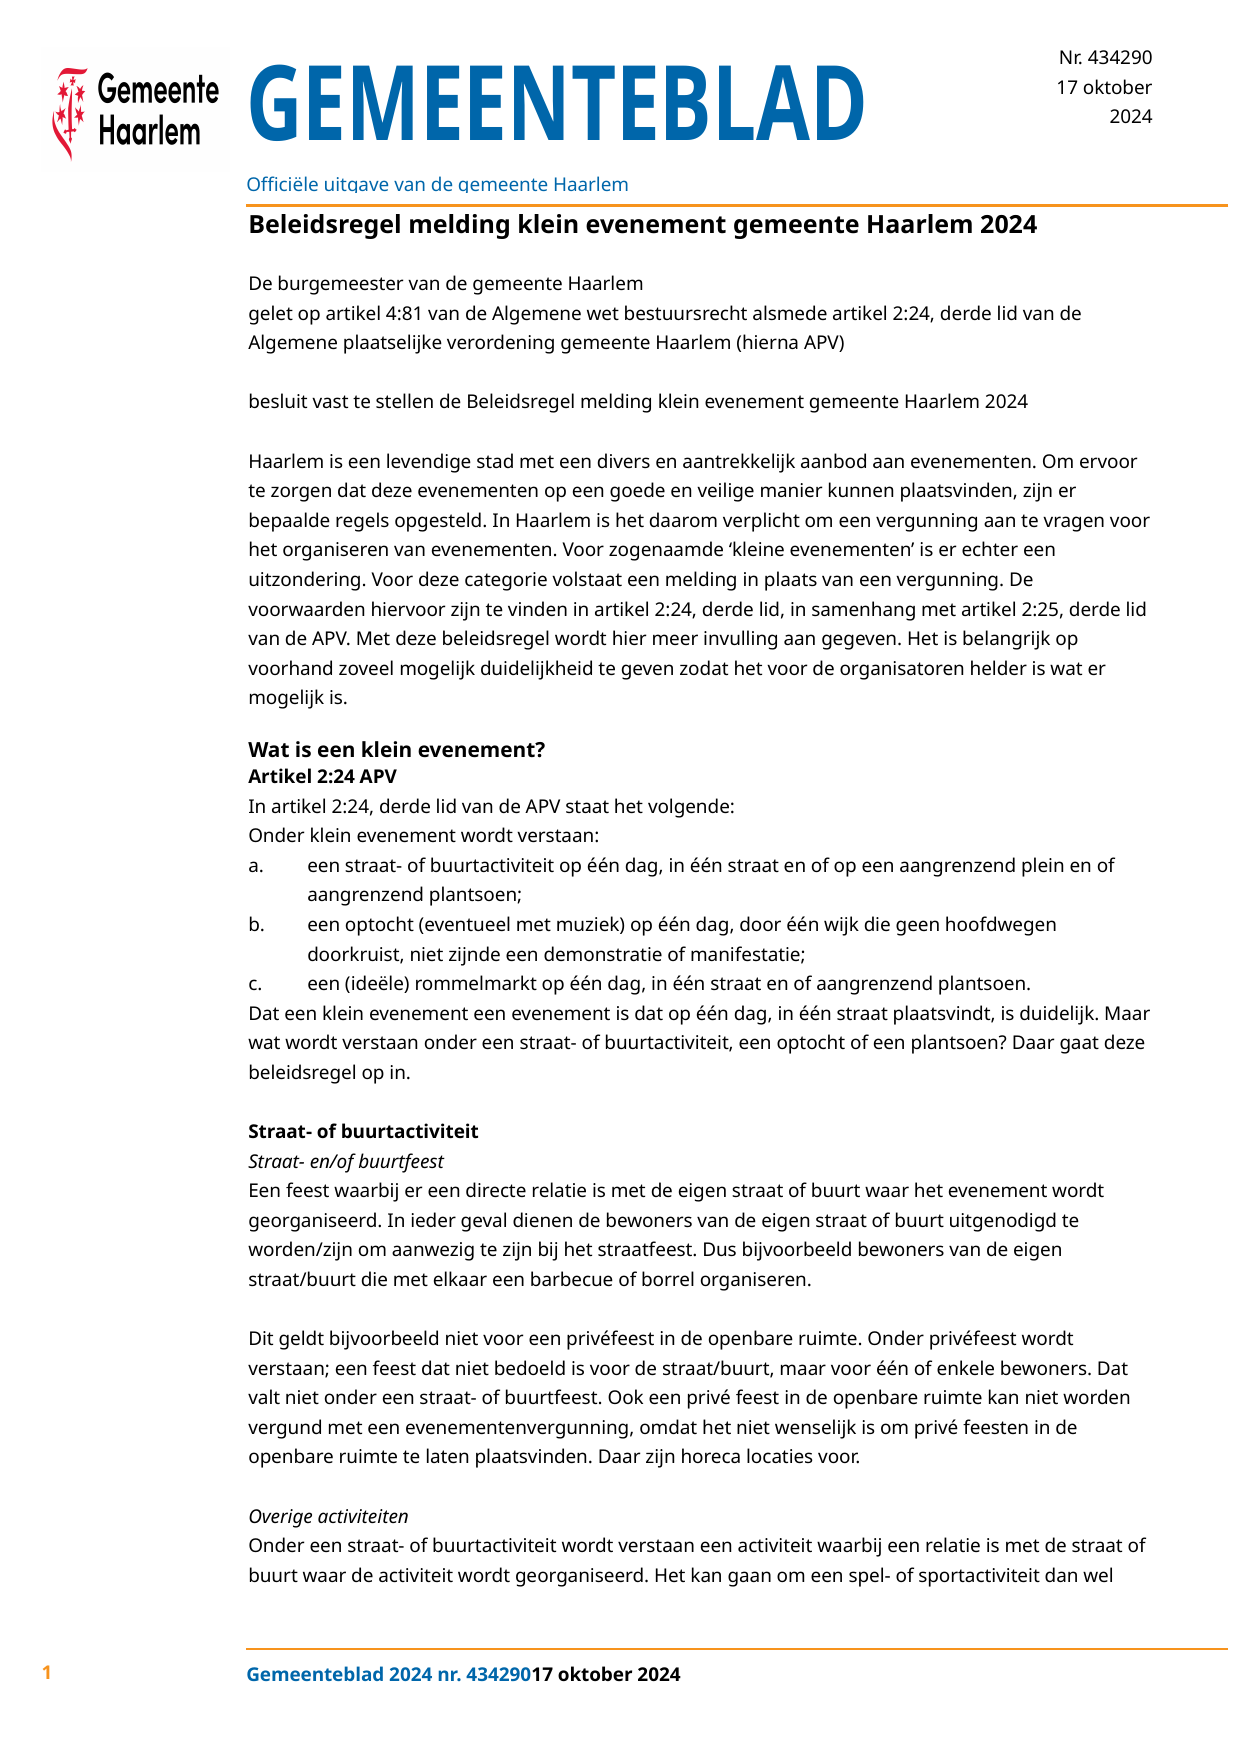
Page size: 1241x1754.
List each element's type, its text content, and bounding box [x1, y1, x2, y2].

text Straat- of buurtactiviteit [248, 1118, 1152, 1144]
text Onder een straat- of buurtactiviteit wordt verstaan een activiteit waarbij een relatie is met de straat of buurt waar de activiteit wordt georganiseerd. Het kan gaan om een spel- of sportactiviteit dan wel [248, 1532, 1152, 1588]
text Artikel 2:24 APV [248, 763, 1152, 789]
text besluit vast te stellen de Beleidsregel melding klein evenement gemeente Haarlem 2024 [248, 389, 1152, 414]
text Onder klein evenement wordt verstaan: [248, 822, 1152, 848]
text De burgemeester van de gemeente Haarlem [248, 270, 1152, 296]
text Haarlem is een levendige stad met een divers en aantrekkelijk aanbod aan evenementen. Om ervoor te zorgen dat deze evenementen op een goede en veilige manier kunnen plaatsvinden, zijn er bepaalde regels opgesteld. In Haarlem is het daarom verplicht om een vergunning aan te vragen voor het organiseren van evenementen. Voor zogenaamde ‘kleine evenementen’ is er echter een uitzondering. Voor deze categorie volstaat een melding in plaats van een vergunning. De voorwaarden hiervoor zijn te vinden in artikel 2:24, derde lid, in samenhang met artikel 2:25, derde lid van de APV. Met deze beleidsregel wordt hier meer invulling aan gegeven. Het is belangrijk op voorhand zoveel mogelijk duidelijkheid te geven zodat het voor de organisatoren helder is wat er mogelijk is. [248, 448, 1152, 710]
text gelet op artikel 4:81 van de Algemene wet bestuursrecht alsmede artikel 2:24, derde lid van de Algemene plaatselijke verordening gemeente Haarlem (hierna APV) [248, 300, 1152, 355]
list een optocht (eventueel met muziek) op één dag, door één wijk die geen hoofdwegen doorkruist, niet zijnde een demonstratie of manifestatie; [248, 911, 1152, 967]
text Straat- en/of buurtfeest [248, 1148, 1152, 1174]
text Dat een klein evenement een evenement is dat op één dag, in één straat plaatsvindt, is duidelijk. Maar wat wordt verstaan onder een straat- of buurtactiviteit, een optocht of een plantsoen? Daar gaat deze beleidsregel op in. [248, 1000, 1152, 1085]
text Beleidsregel melding klein evenement gemeente Haarlem 2024 [248, 207, 1152, 241]
text Overige activiteiten [248, 1503, 1152, 1529]
list een (ideële) rommelmarkt op één dag, in één straat en of aangrenzend plantsoen. [248, 970, 1152, 996]
text Wat is een klein evenement? [248, 735, 1152, 763]
picture [41, 47, 231, 172]
text In artikel 2:24, derde lid van de APV staat het volgende: [248, 793, 1152, 819]
text Een feest waarbij er een directe relatie is met de eigen straat of buurt waar het evenement wordt georganiseerd. In ieder geval dienen de bewoners van de eigen straat of buurt uitgenodigd te worden/zijn om aanwezig te zijn bij het straatfeest. Dus bijvoorbeeld bewoners van de eigen straat/buurt die met elkaar een barbecue of borrel organiseren. [248, 1177, 1152, 1292]
list een straat- of buurtactiviteit op één dag, in één straat en of op een aangrenzend plein en of aangrenzend plantsoen; [248, 852, 1152, 907]
text Dit geldt bijvoorbeeld niet voor een privéfeest in de openbare ruimte. Onder privéfeest wordt verstaan; een feest dat niet bedoeld is voor de straat/buurt, maar voor één of enkele bewoners. Dat valt niet onder een straat- of buurtfeest. Ook een privé feest in de openbare ruimte kan niet worden vergund met een evenementenvergunning, omdat het niet wenselijk is om privé feesten in de openbare ruimte te laten plaatsvinden. Daar zijn horeca locaties voor. [248, 1325, 1152, 1469]
